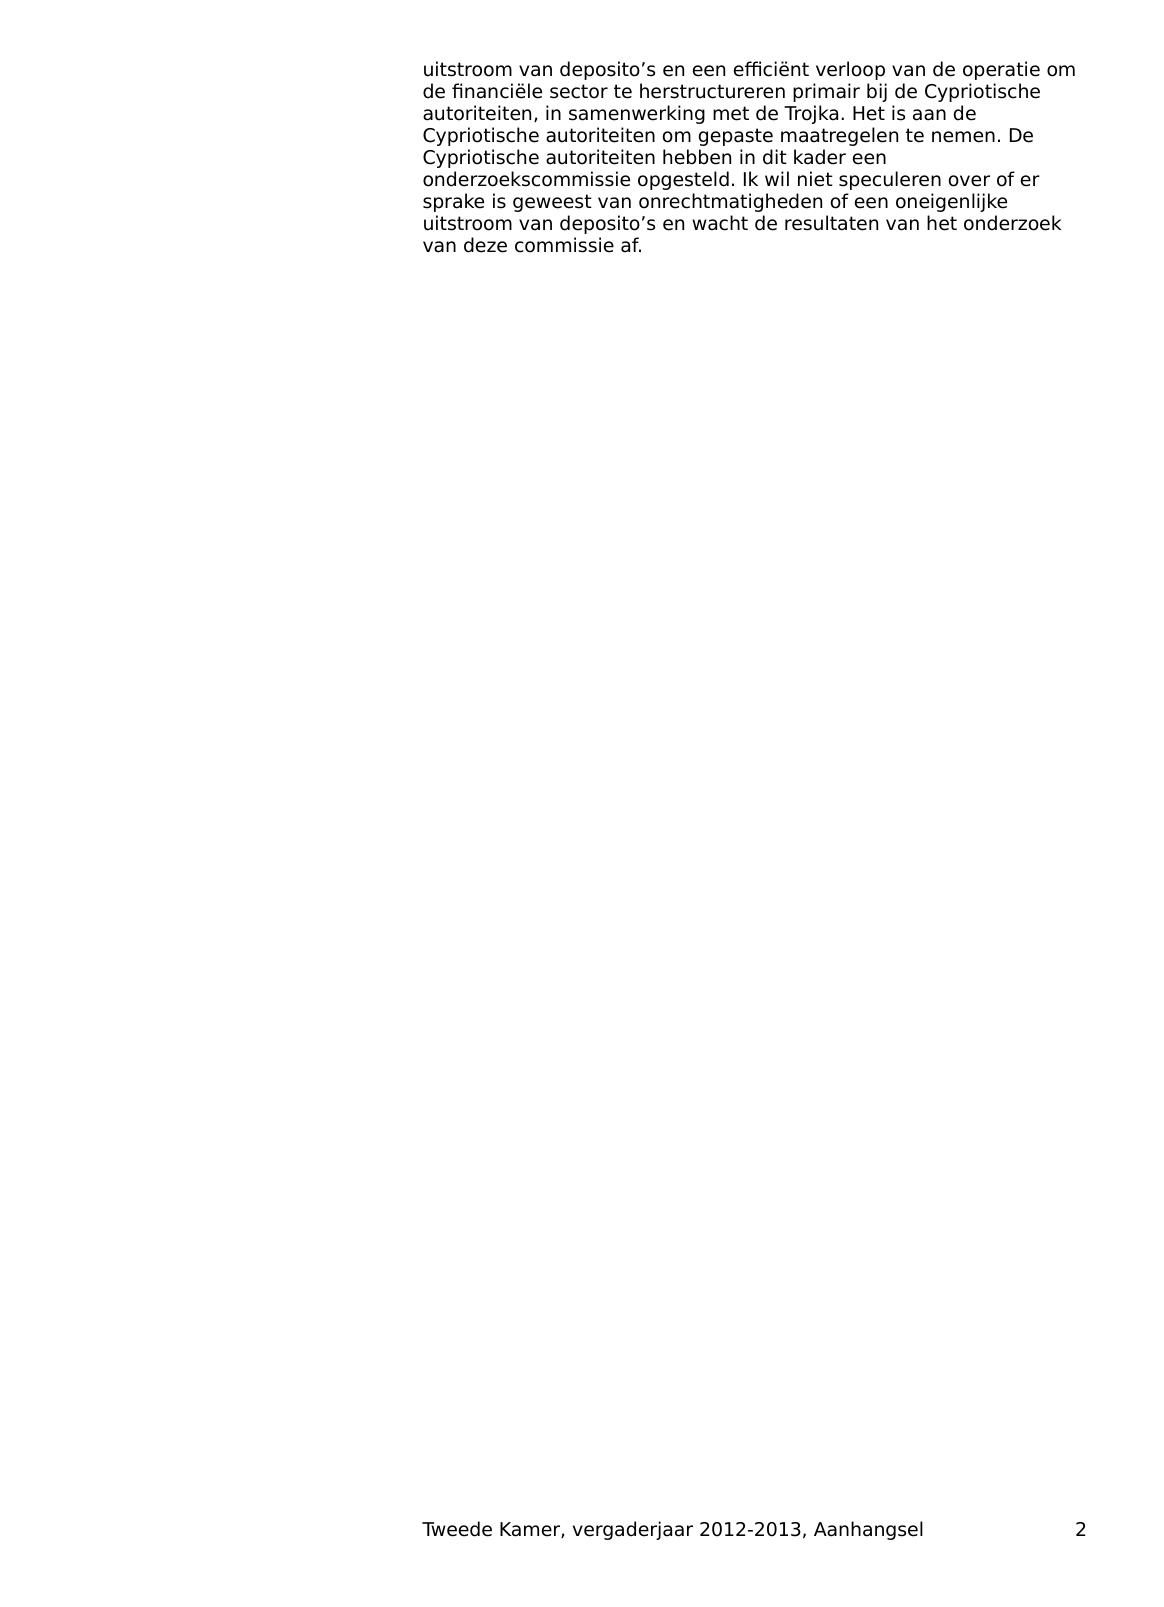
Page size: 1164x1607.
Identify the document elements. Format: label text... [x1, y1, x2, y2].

text uitstroom van deposito’s en een efficiënt verloop van de operatie om de financiële sector te herstructureren primair bij de Cypriotische autoriteiten, in samenwerking met de Trojka. Het is aan de Cypriotische autoriteiten om gepaste maatregelen te nemen. De Cypriotische autoriteiten hebben in dit kader een onderzoekscommissie opgesteld. Ik wil niet speculeren over of er sprake is geweest van onrechtmatigheden of een oneigenlijke uitstroom van deposito’s en wacht de resultaten van het onderzoek van deze commissie af. [422, 59, 1087, 257]
